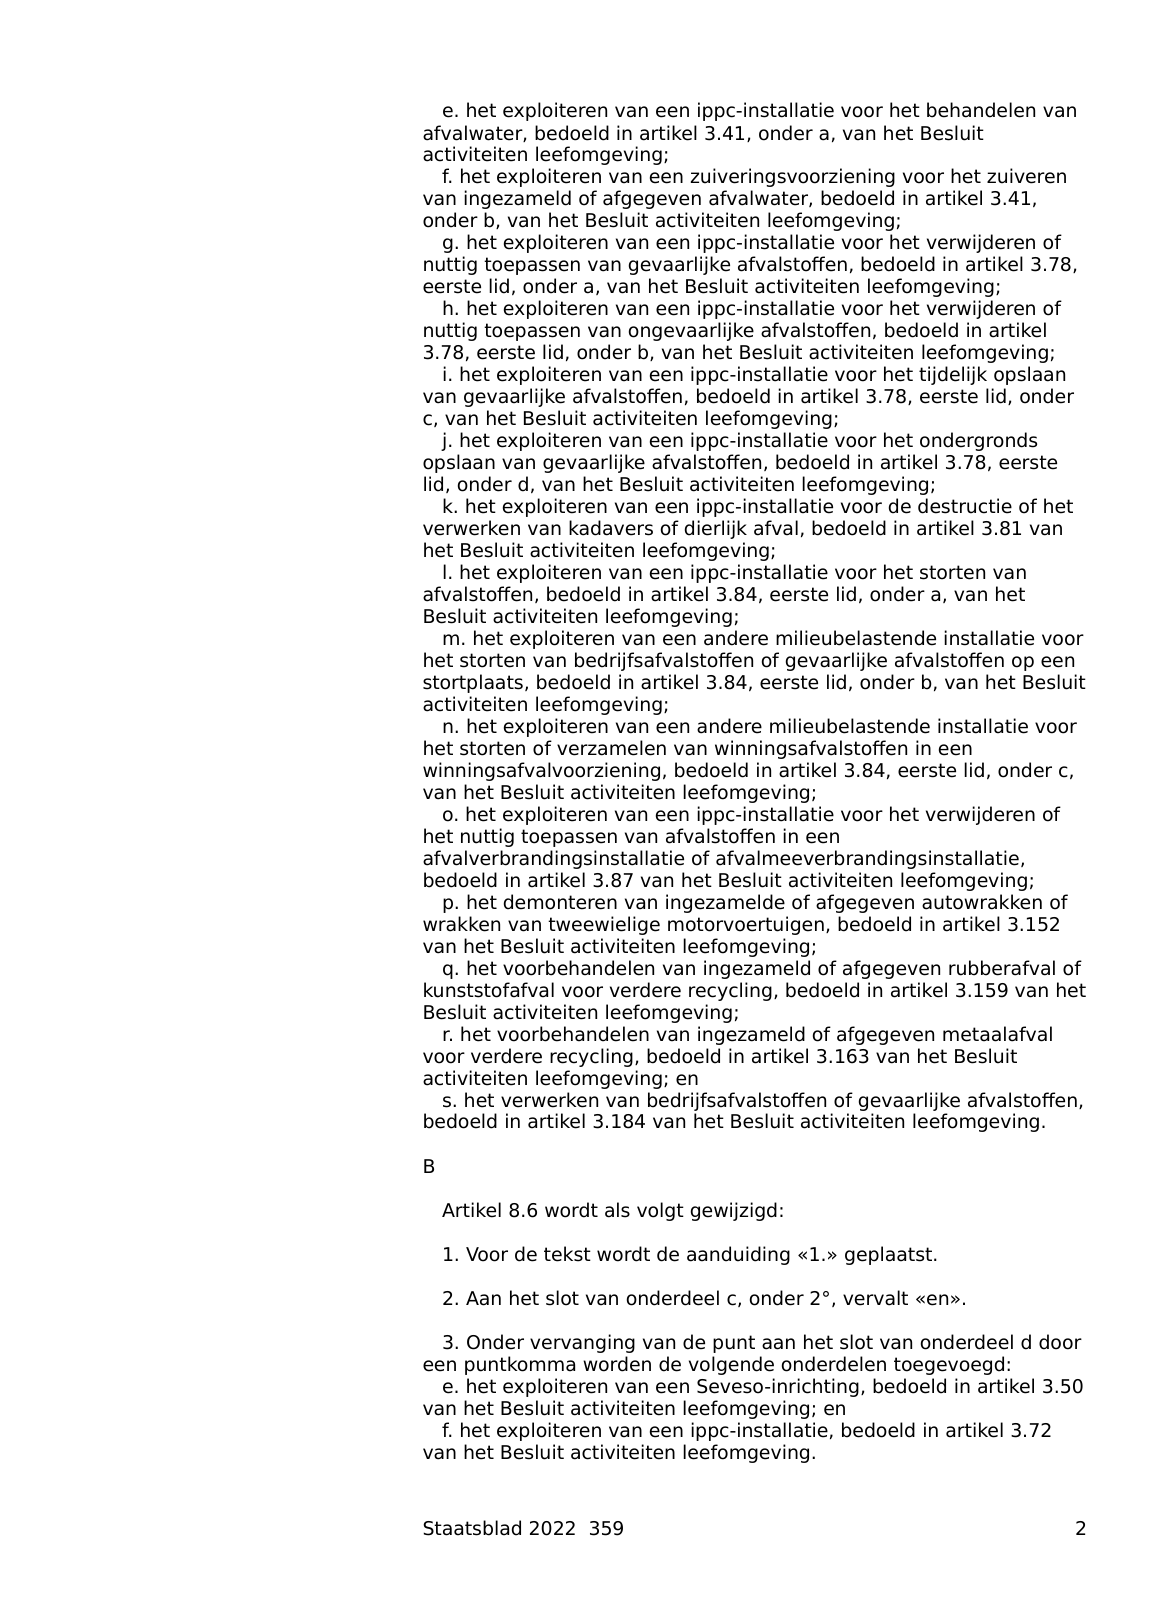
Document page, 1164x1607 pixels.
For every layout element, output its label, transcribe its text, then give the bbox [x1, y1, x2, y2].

text e. het exploiteren van een ippc-installatie voor het behandelen van afvalwater, bedoeld in artikel 3.41, onder a, van het Besluit activiteiten leefomgeving; [422, 100, 1087, 166]
text j. het exploiteren van een ippc-installatie voor het ondergronds opslaan van gevaarlijke afvalstoffen, bedoeld in artikel 3.78, eerste lid, onder d, van het Besluit activiteiten leefomgeving; [422, 430, 1087, 496]
text B [422, 1156, 1087, 1178]
text e. het exploiteren van een Seveso-inrichting, bedoeld in artikel 3.50 van het Besluit activiteiten leefomgeving; en [422, 1376, 1087, 1420]
text 1. Voor de tekst wordt de aanduiding «1.» geplaatst. [422, 1244, 1087, 1266]
text 3. Onder vervanging van de punt aan het slot van onderdeel d door een puntkomma worden de volgende onderdelen toegevoegd: [422, 1332, 1087, 1376]
text f. het exploiteren van een zuiveringsvoorziening voor het zuiveren van ingezameld of afgegeven afvalwater, bedoeld in artikel 3.41, onder b, van het Besluit activiteiten leefomgeving; [422, 166, 1087, 232]
text f. het exploiteren van een ippc-installatie, bedoeld in artikel 3.72 van het Besluit activiteiten leefomgeving. [422, 1420, 1087, 1464]
text n. het exploiteren van een andere milieubelastende installatie voor het storten of verzamelen van winningsafvalstoffen in een winningsafvalvoorziening, bedoeld in artikel 3.84, eerste lid, onder c, van het Besluit activiteiten leefomgeving; [422, 716, 1087, 804]
text l. het exploiteren van een ippc-installatie voor het storten van afvalstoffen, bedoeld in artikel 3.84, eerste lid, onder a, van het Besluit activiteiten leefomgeving; [422, 562, 1087, 628]
text p. het demonteren van ingezamelde of afgegeven autowrakken of wrakken van tweewielige motorvoertuigen, bedoeld in artikel 3.152 van het Besluit activiteiten leefomgeving; [422, 892, 1087, 958]
text h. het exploiteren van een ippc-installatie voor het verwijderen of nuttig toepassen van ongevaarlijke afvalstoffen, bedoeld in artikel 3.78, eerste lid, onder b, van het Besluit activiteiten leefomgeving; [422, 298, 1087, 364]
text k. het exploiteren van een ippc-installatie voor de destructie of het verwerken van kadavers of dierlijk afval, bedoeld in artikel 3.81 van het Besluit activiteiten leefomgeving; [422, 496, 1087, 562]
text Artikel 8.6 wordt als volgt gewijzigd: [422, 1200, 1087, 1222]
text r. het voorbehandelen van ingezameld of afgegeven metaalafval voor verdere recycling, bedoeld in artikel 3.163 van het Besluit activiteiten leefomgeving; en [422, 1023, 1087, 1089]
text q. het voorbehandelen van ingezameld of afgegeven rubberafval of kunststofafval voor verdere recycling, bedoeld in artikel 3.159 van het Besluit activiteiten leefomgeving; [422, 958, 1087, 1023]
text g. het exploiteren van een ippc-installatie voor het verwijderen of nuttig toepassen van gevaarlijke afvalstoffen, bedoeld in artikel 3.78, eerste lid, onder a, van het Besluit activiteiten leefomgeving; [422, 232, 1087, 298]
text i. het exploiteren van een ippc-installatie voor het tijdelijk opslaan van gevaarlijke afvalstoffen, bedoeld in artikel 3.78, eerste lid, onder c, van het Besluit activiteiten leefomgeving; [422, 364, 1087, 430]
text o. het exploiteren van een ippc-installatie voor het verwijderen of het nuttig toepassen van afvalstoffen in een afvalverbrandingsinstallatie of afvalmeeverbrandingsinstallatie, bedoeld in artikel 3.87 van het Besluit activiteiten leefomgeving; [422, 804, 1087, 892]
text s. het verwerken van bedrijfsafvalstoffen of gevaarlijke afvalstoffen, bedoeld in artikel 3.184 van het Besluit activiteiten leefomgeving. [422, 1089, 1087, 1133]
text 2. Aan het slot van onderdeel c, onder 2°, vervalt «en». [422, 1288, 1087, 1310]
text m. het exploiteren van een andere milieubelastende installatie voor het storten van bedrijfsafvalstoffen of gevaarlijke afvalstoffen op een stortplaats, bedoeld in artikel 3.84, eerste lid, onder b, van het Besluit activiteiten leefomgeving; [422, 628, 1087, 716]
